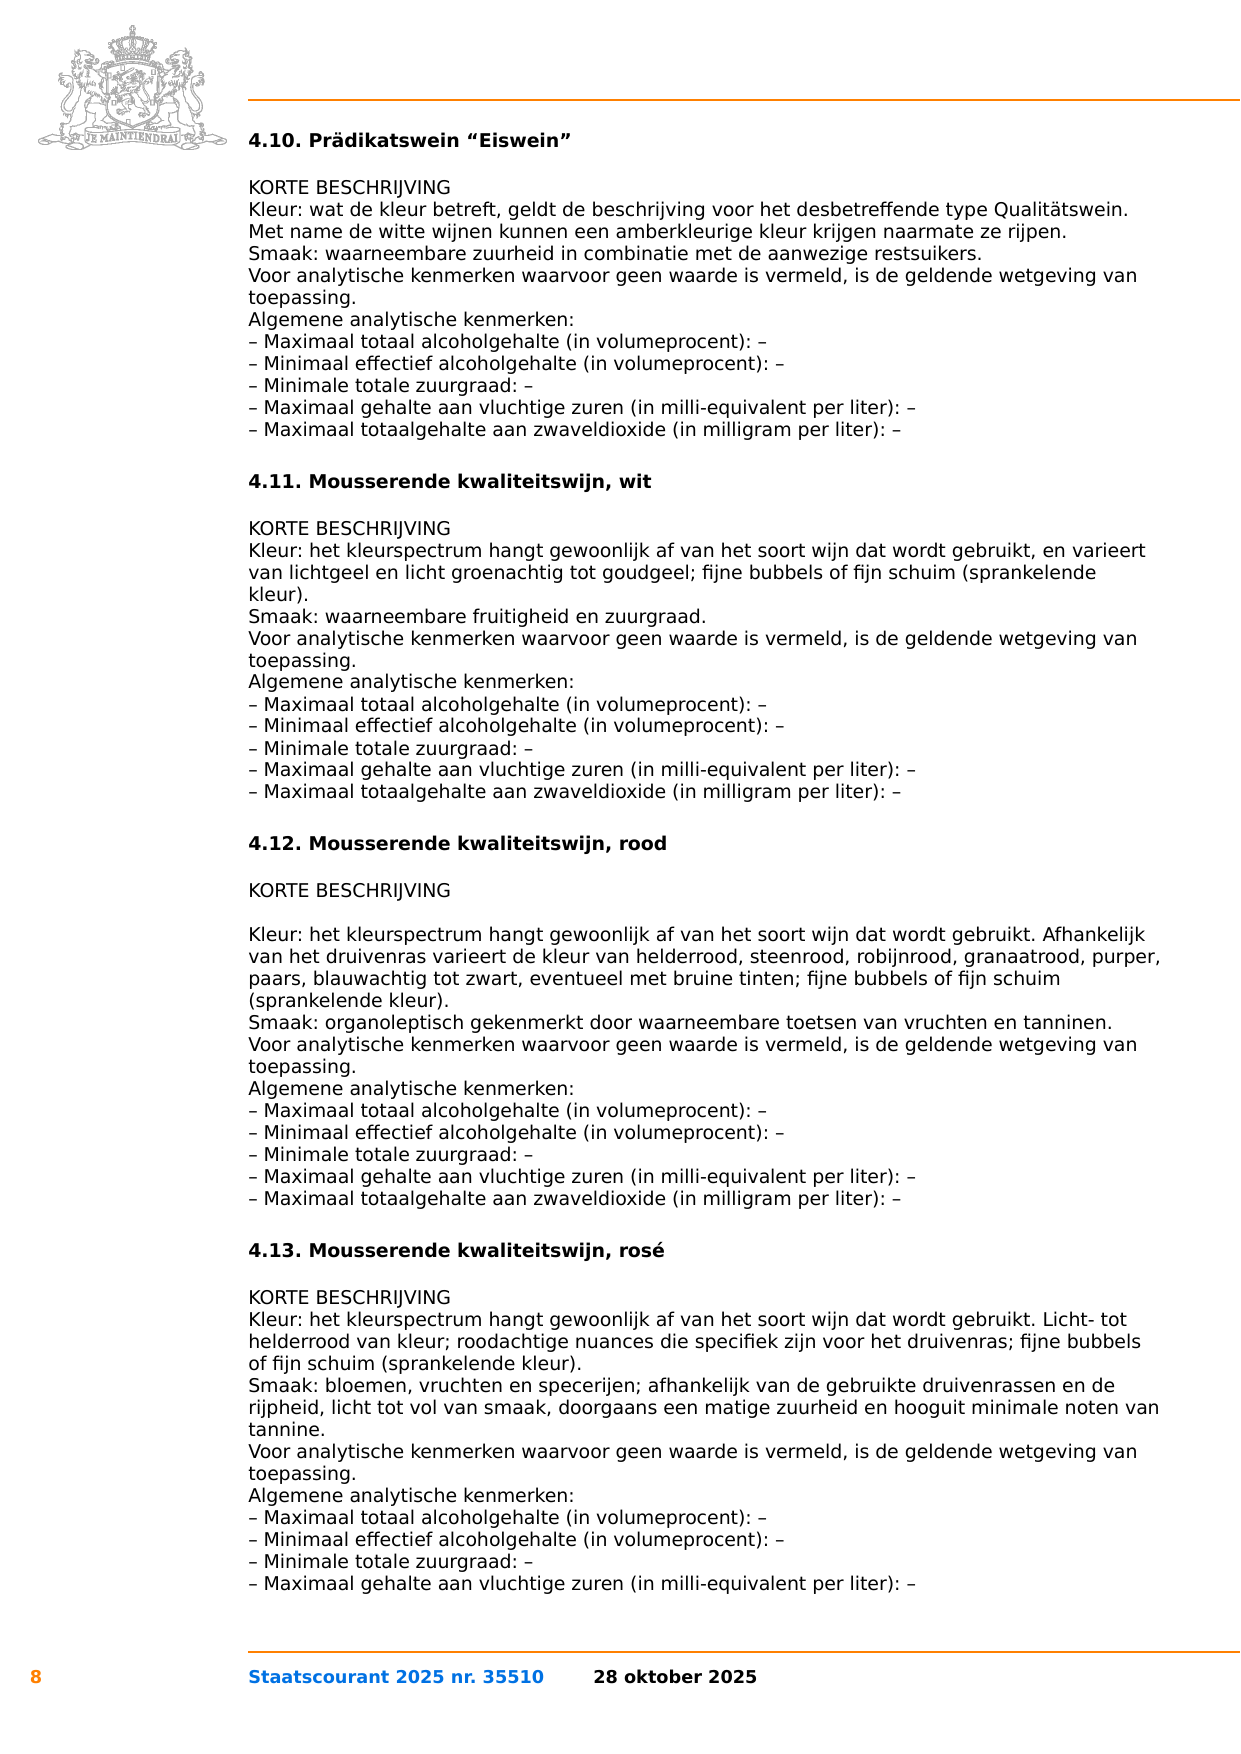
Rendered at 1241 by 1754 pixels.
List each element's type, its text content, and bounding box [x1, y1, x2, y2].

text – Maximaal totaalgehalte aan zwaveldioxide (in milligram per liter): – [248, 419, 1163, 441]
text – Minimaal effectief alcoholgehalte (in volumeprocent): – [248, 715, 1163, 737]
text KORTE BESCHRIJVING [248, 518, 1163, 539]
text Voor analytische kenmerken waarvoor geen waarde is vermeld, is de geldende wetgeving van toepassing. [248, 1034, 1163, 1078]
text – Maximaal totaalgehalte aan zwaveldioxide (in milligram per liter): – [248, 1188, 1163, 1210]
text – Maximaal gehalte aan vluchtige zuren (in milli-equivalent per liter): – [248, 397, 1163, 419]
text KORTE BESCHRIJVING [248, 177, 1163, 199]
text Kleur: het kleurspectrum hangt gewoonlijk af van het soort wijn dat wordt gebruikt. Licht- tot helderrood van kleur; roodachtige nuances die specifiek zijn voor het druivenras; fijne bubbels of fijn schuim (sprankelende kleur). [248, 1309, 1163, 1375]
text – Minimaal effectief alcoholgehalte (in volumeprocent): – [248, 1529, 1163, 1551]
text – Maximaal totaal alcoholgehalte (in volumeprocent): – [248, 331, 1163, 353]
text KORTE BESCHRIJVING [248, 1287, 1163, 1309]
text Algemene analytische kenmerken: [248, 1485, 1163, 1507]
subtitle 4.12. Mousserende kwaliteitswijn, rood [248, 833, 1163, 855]
subtitle 4.11. Mousserende kwaliteitswijn, wit [248, 471, 1163, 493]
text KORTE BESCHRIJVING [248, 880, 1163, 902]
text – Maximaal totaal alcoholgehalte (in volumeprocent): – [248, 1100, 1163, 1122]
text – Minimaal effectief alcoholgehalte (in volumeprocent): – [248, 1122, 1163, 1144]
text – Maximaal totaal alcoholgehalte (in volumeprocent): – [248, 693, 1163, 715]
text – Maximaal gehalte aan vluchtige zuren (in milli-equivalent per liter): – [248, 1573, 1163, 1594]
text – Minimale totale zuurgraad: – [248, 1144, 1163, 1166]
text Voor analytische kenmerken waarvoor geen waarde is vermeld, is de geldende wetgeving van toepassing. [248, 1441, 1163, 1485]
text Kleur: het kleurspectrum hangt gewoonlijk af van het soort wijn dat wordt gebruikt, en varieert van lichtgeel en licht groenachtig tot goudgeel; fijne bubbels of fijn schuim (sprankelende kleur). [248, 539, 1163, 606]
text Algemene analytische kenmerken: [248, 309, 1163, 331]
text – Minimale totale zuurgraad: – [248, 737, 1163, 759]
text Smaak: bloemen, vruchten en specerijen; afhankelijk van de gebruikte druivenrassen en de rijpheid, licht tot vol van smaak, doorgaans een matige zuurheid en hooguit minimale noten van tannine. [248, 1375, 1163, 1441]
text Smaak: waarneembare zuurheid in combinatie met de aanwezige restsuikers. [248, 243, 1163, 265]
text Smaak: waarneembare fruitigheid en zuurgraad. [248, 606, 1163, 627]
text – Maximaal gehalte aan vluchtige zuren (in milli-equivalent per liter): – [248, 759, 1163, 781]
text – Minimale totale zuurgraad: – [248, 1551, 1163, 1573]
text Voor analytische kenmerken waarvoor geen waarde is vermeld, is de geldende wetgeving van toepassing. [248, 627, 1163, 671]
text Algemene analytische kenmerken: [248, 671, 1163, 693]
subtitle 4.13. Mousserende kwaliteitswijn, rosé [248, 1240, 1163, 1262]
text Kleur: het kleurspectrum hangt gewoonlijk af van het soort wijn dat wordt gebruikt. Afhankelijk van het druivenras varieert de kleur van helderrood, steenrood, robijnrood, granaatrood, purper, paars, blauwachtig tot zwart, eventueel met bruine tinten; fijne bubbels of fijn schuim (sprankelende kleur). [248, 924, 1163, 1012]
text – Maximaal gehalte aan vluchtige zuren (in milli-equivalent per liter): – [248, 1166, 1163, 1188]
subtitle 4.10. Prädikatswein “Eiswein” [248, 130, 1163, 152]
picture [38, 25, 227, 150]
text Algemene analytische kenmerken: [248, 1078, 1163, 1100]
text – Minimale totale zuurgraad: – [248, 375, 1163, 397]
text – Maximaal totaal alcoholgehalte (in volumeprocent): – [248, 1507, 1163, 1529]
text Kleur: wat de kleur betreft, geldt de beschrijving voor het desbetreffende type Qualitätswein. Met name de witte wijnen kunnen een amberkleurige kleur krijgen naarmate ze rijpen. [248, 199, 1163, 243]
text – Minimaal effectief alcoholgehalte (in volumeprocent): – [248, 353, 1163, 375]
text Smaak: organoleptisch gekenmerkt door waarneembare toetsen van vruchten en tanninen. [248, 1012, 1163, 1034]
text – Maximaal totaalgehalte aan zwaveldioxide (in milligram per liter): – [248, 781, 1163, 803]
text Voor analytische kenmerken waarvoor geen waarde is vermeld, is de geldende wetgeving van toepassing. [248, 265, 1163, 309]
